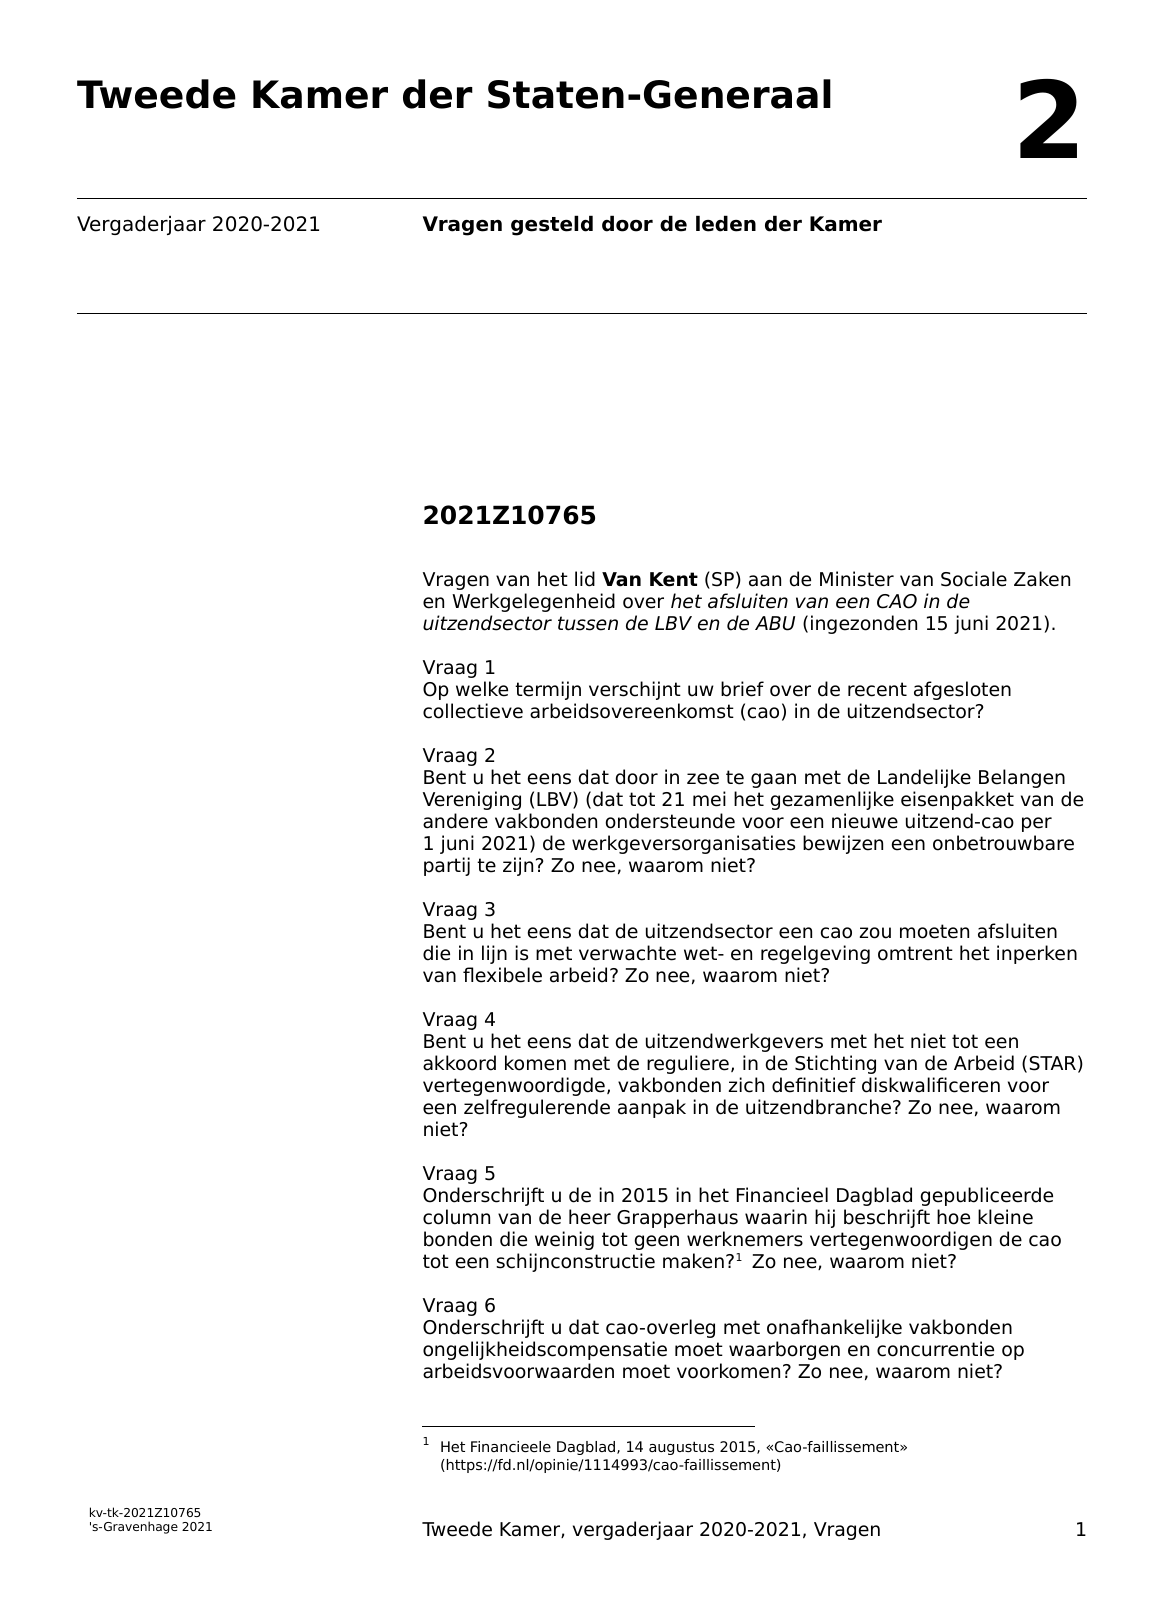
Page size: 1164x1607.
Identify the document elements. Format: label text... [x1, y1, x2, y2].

text Vragen van het lid Van Kent (SP) aan de Minister van Sociale Zaken en Werkgelegenheid over het afsluiten van een CAO in de uitzendsector tussen de LBV en de ABU (ingezonden 15 juni 2021). [422, 569, 1087, 635]
table_cell Vergaderjaar 2020-2021 [77, 199, 422, 313]
text Bent u het eens dat door in zee te gaan met de Landelijke Belangen Vereniging (LBV) (dat tot 21 mei het gezamenlijke eisenpakket van de andere vakbonden ondersteunde voor een nieuwe uitzend-cao per 1 juni 2021) de werkgeversorganisaties bewijzen een onbetrouwbare partij te zijn? Zo nee, waarom niet? [422, 767, 1087, 877]
text kv-tk-2021Z10765 [88, 1506, 323, 1520]
text Onderschrijft u de in 2015 in het Financieel Dagblad gepubliceerde column van de heer Grapperhaus waarin hij beschrijft hoe kleine bonden die weinig tot geen werknemers vertegenwoordigen de cao tot een schijnconstructie maken? Zo nee, waarom niet? [422, 1185, 1087, 1273]
text Vraag 5 [422, 1163, 1087, 1185]
text Vraag 4 [422, 1009, 1087, 1031]
table_header 2 [886, 59, 1087, 198]
text Vraag 6 [422, 1295, 1087, 1317]
text Onderschrijft u dat cao-overleg met onafhankelijke vakbonden ongelijkheidscompensatie moet waarborgen en concurrentie op arbeidsvoorwaarden moet voorkomen? Zo nee, waarom niet? [422, 1317, 1087, 1383]
text Bent u het eens dat de uitzendsector een cao zou moeten afsluiten die in lijn is met verwachte wet- en regelgeving omtrent het inperken van flexibele arbeid? Zo nee, waarom niet? [422, 921, 1087, 987]
text Op welke termijn verschijnt uw brief over de recent afgesloten collectieve arbeidsovereenkomst (cao) in de uitzendsector? [422, 679, 1087, 723]
text Vraag 3 [422, 899, 1087, 921]
text 2021Z10765 [422, 501, 1087, 531]
text 's-Gravenhage 2021 [88, 1520, 323, 1534]
text Vraag 1 [422, 657, 1087, 679]
text Vraag 2 [422, 745, 1087, 767]
table_cell Vragen gesteld door de leden der Kamer [422, 199, 1087, 313]
text Bent u het eens dat de uitzendwerkgevers met het niet tot een akkoord komen met de reguliere, in de Stichting van de Arbeid (STAR) vertegenwoordigde, vakbonden zich definitief diskwalificeren voor een zelfregulerende aanpak in de uitzendbranche? Zo nee, waarom niet? [422, 1031, 1087, 1141]
table_header Tweede Kamer der Staten-Generaal [77, 59, 886, 198]
text Het Financieele Dagblad, 14 augustus 2015, «Cao-faillissement» (https://fd.nl/opinie/1114993/cao-faillissement) [422, 1435, 1087, 1474]
